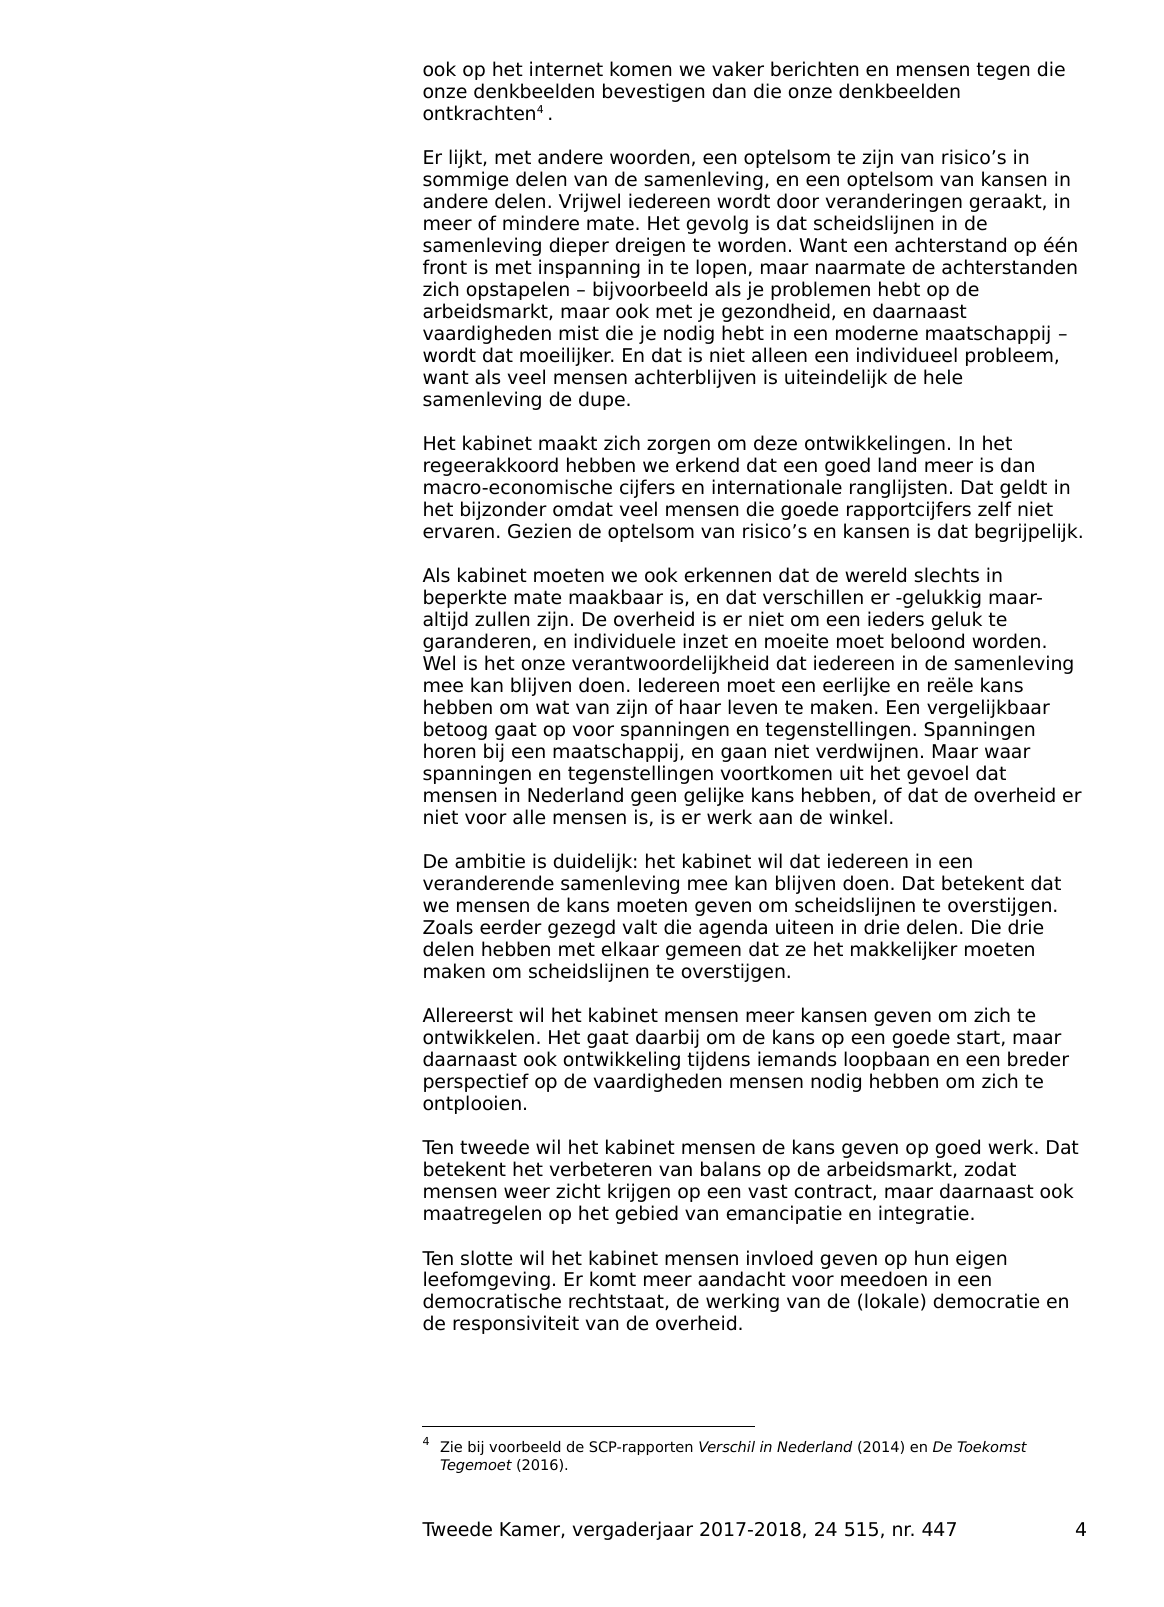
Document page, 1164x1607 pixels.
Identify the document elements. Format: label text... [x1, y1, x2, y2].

text Zie bij voorbeeld de SCP-rapporten Verschil in Nederland (2014) en De Toekomst Tegemoet (2016). [422, 1435, 1087, 1474]
text Ten tweede wil het kabinet mensen de kans geven op goed werk. Dat betekent het verbeteren van balans op de arbeidsmarkt, zodat mensen weer zicht krijgen op een vast contract, maar daarnaast ook maatregelen op het gebied van emancipatie en integratie. [422, 1137, 1087, 1225]
text De ambitie is duidelijk: het kabinet wil dat iedereen in een veranderende samenleving mee kan blijven doen. Dat betekent dat we mensen de kans moeten geven om scheidslijnen te overstijgen. Zoals eerder gezegd valt die agenda uiteen in drie delen. Die drie delen hebben met elkaar gemeen dat ze het makkelijker moeten maken om scheidslijnen te overstijgen. [422, 851, 1087, 983]
text Als kabinet moeten we ook erkennen dat de wereld slechts in beperkte mate maakbaar is, en dat verschillen er -gelukkig maar- altijd zullen zijn. De overheid is er niet om een ieders geluk te garanderen, en individuele inzet en moeite moet beloond worden. Wel is het onze verantwoordelijkheid dat iedereen in de samenleving mee kan blijven doen. Iedereen moet een eerlijke en reële kans hebben om wat van zijn of haar leven te maken. Een vergelijkbaar betoog gaat op voor spanningen en tegenstellingen. Spanningen horen bij een maatschappij, en gaan niet verdwijnen. Maar waar spanningen en tegenstellingen voortkomen uit het gevoel dat mensen in Nederland geen gelijke kans hebben, of dat de overheid er niet voor alle mensen is, is er werk aan de winkel. [422, 565, 1087, 829]
text Allereerst wil het kabinet mensen meer kansen geven om zich te ontwikkelen. Het gaat daarbij om de kans op een goede start, maar daarnaast ook ontwikkeling tijdens iemands loopbaan en een breder perspectief op de vaardigheden mensen nodig hebben om zich te ontplooien. [422, 1005, 1087, 1115]
text Het kabinet maakt zich zorgen om deze ontwikkelingen. In het regeerakkoord hebben we erkend dat een goed land meer is dan macro-economische cijfers en internationale ranglijsten. Dat geldt in het bijzonder omdat veel mensen die goede rapportcijfers zelf niet ervaren. Gezien de optelsom van risico’s en kansen is dat begrijpelijk. [422, 433, 1087, 543]
text Er lijkt, met andere woorden, een optelsom te zijn van risico’s in sommige delen van de samenleving, en een optelsom van kansen in andere delen. Vrijwel iedereen wordt door veranderingen geraakt, in meer of mindere mate. Het gevolg is dat scheidslijnen in de samenleving dieper dreigen te worden. Want een achterstand op één front is met inspanning in te lopen, maar naarmate de achterstanden zich opstapelen – bijvoorbeeld als je problemen hebt op de arbeidsmarkt, maar ook met je gezondheid, en daarnaast vaardigheden mist die je nodig hebt in een moderne maatschappij – wordt dat moeilijker. En dat is niet alleen een individueel probleem, want als veel mensen achterblijven is uiteindelijk de hele samenleving de dupe. [422, 147, 1087, 411]
text ook op het internet komen we vaker berichten en mensen tegen die onze denkbeelden bevestigen dan die onze denkbeelden ontkrachten. [422, 59, 1087, 125]
text Ten slotte wil het kabinet mensen invloed geven op hun eigen leefomgeving. Er komt meer aandacht voor meedoen in een democratische rechtstaat, de werking van de (lokale) democratie en de responsiviteit van de overheid. [422, 1247, 1087, 1335]
